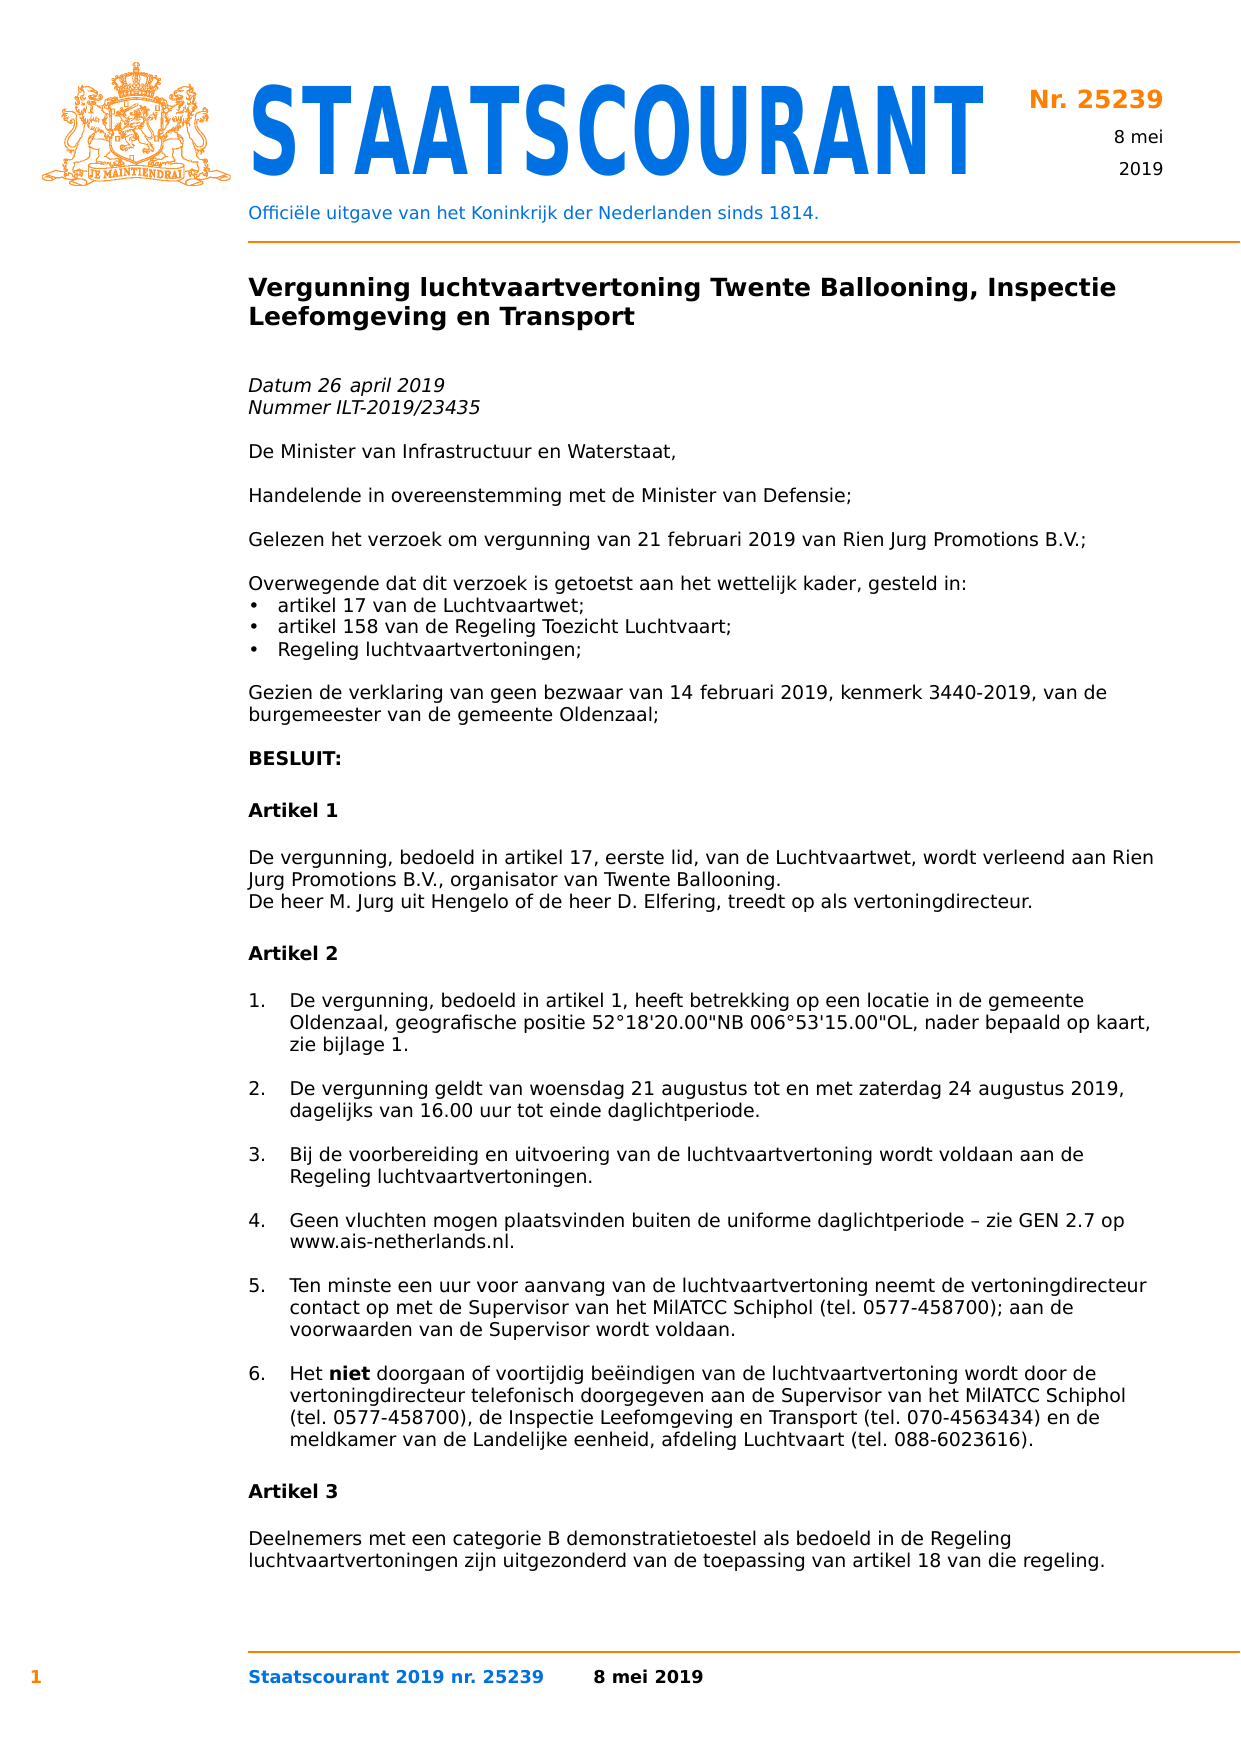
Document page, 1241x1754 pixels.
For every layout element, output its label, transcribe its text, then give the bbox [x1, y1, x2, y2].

text 1. De vergunning, bedoeld in artikel 1, heeft betrekking op een locatie in de gemeente Oldenzaal, geografische positie 52°18'20.00"NB 006°53'15.00"OL, nader bepaald op kaart, zie bijlage 1. [248, 990, 1163, 1056]
text 6. Het niet doorgaan of voortijdig beëindigen van de luchtvaartvertoning wordt door de vertoningdirecteur telefonisch doorgegeven aan de Supervisor van het MilATCC Schiphol (tel. 0577-458700), de Inspectie Leefomgeving en Transport (tel. 070-4563434) en de meldkamer van de Landelijke eenheid, afdeling Luchtvaart (tel. 088-6023616). [248, 1363, 1163, 1451]
text • artikel 17 van de Luchtvaartwet; [248, 594, 1163, 616]
text 4. Geen vluchten mogen plaatsvinden buiten de uniforme daglichtperiode – zie GEN 2.7 op www.ais-netherlands.nl. [248, 1209, 1163, 1253]
subtitle Artikel 1 [248, 800, 1163, 822]
subtitle Artikel 3 [248, 1481, 1163, 1503]
table_cell 8 mei [998, 121, 1240, 153]
text 5. Ten minste een uur voor aanvang van de luchtvaartvertoning neemt de vertoningdirecteur contact op met de Supervisor van het MilATCC Schiphol (tel. 0577-458700); aan de voorwaarden van de Supervisor wordt voldaan. [248, 1275, 1163, 1341]
text BESLUIT: [248, 748, 1163, 770]
text • Regeling luchtvaartvertoningen; [248, 638, 1163, 660]
table_header STAATSCOURANT [248, 62, 998, 203]
text Deelnemers met een categorie B demonstratietoestel als bedoeld in de Regeling luchtvaartvertoningen zijn uitgezonderd van de toepassing van artikel 18 van die regeling. [248, 1528, 1163, 1572]
text Handelende in overeenstemming met de Minister van Defensie; [248, 485, 1163, 507]
text Datum 26 april 2019 [248, 375, 1163, 397]
text De heer M. Jurg uit Hengelo of de heer D. Elfering, treedt op als vertoningdirecteur. [248, 891, 1163, 913]
text Overwegende dat dit verzoek is getoetst aan het wettelijk kader, gesteld in: [248, 572, 1163, 594]
table_cell Officiële uitgave van het Koninkrijk der Nederlanden sinds 1814. [248, 203, 1240, 241]
text De Minister van Infrastructuur en Waterstaat, [248, 441, 1163, 463]
text 3. Bij de voorbereiding en uitvoering van de luchtvaartvertoning wordt voldaan aan de Regeling luchtvaartvertoningen. [248, 1144, 1163, 1188]
subtitle Artikel 2 [248, 943, 1163, 965]
subtitle Vergunning luchtvaartvertoning Twente Ballooning, Inspectie Leefomgeving en Transport [248, 273, 1163, 331]
text • artikel 158 van de Regeling Toezicht Luchtvaart; [248, 616, 1163, 638]
table_cell 2019 [998, 153, 1240, 203]
table_header Nr. 25239 [998, 62, 1240, 121]
table_header [25, 62, 248, 241]
text De vergunning, bedoeld in artikel 17, eerste lid, van de Luchtvaartwet, wordt verleend aan Rien Jurg Promotions B.V., organisator van Twente Ballooning. [248, 847, 1163, 891]
text Gezien de verklaring van geen bezwaar van 14 februari 2019, kenmerk 3440-2019, van de burgemeester van de gemeente Oldenzaal; [248, 682, 1163, 726]
text Gelezen het verzoek om vergunning van 21 februari 2019 van Rien Jurg Promotions B.V.; [248, 529, 1163, 551]
text 2. De vergunning geldt van woensdag 21 augustus tot en met zaterdag 24 augustus 2019, dagelijks van 16.00 uur tot einde daglichtperiode. [248, 1078, 1163, 1122]
picture [41, 62, 231, 186]
text Nummer ILT-2019/23435 [248, 397, 1163, 419]
